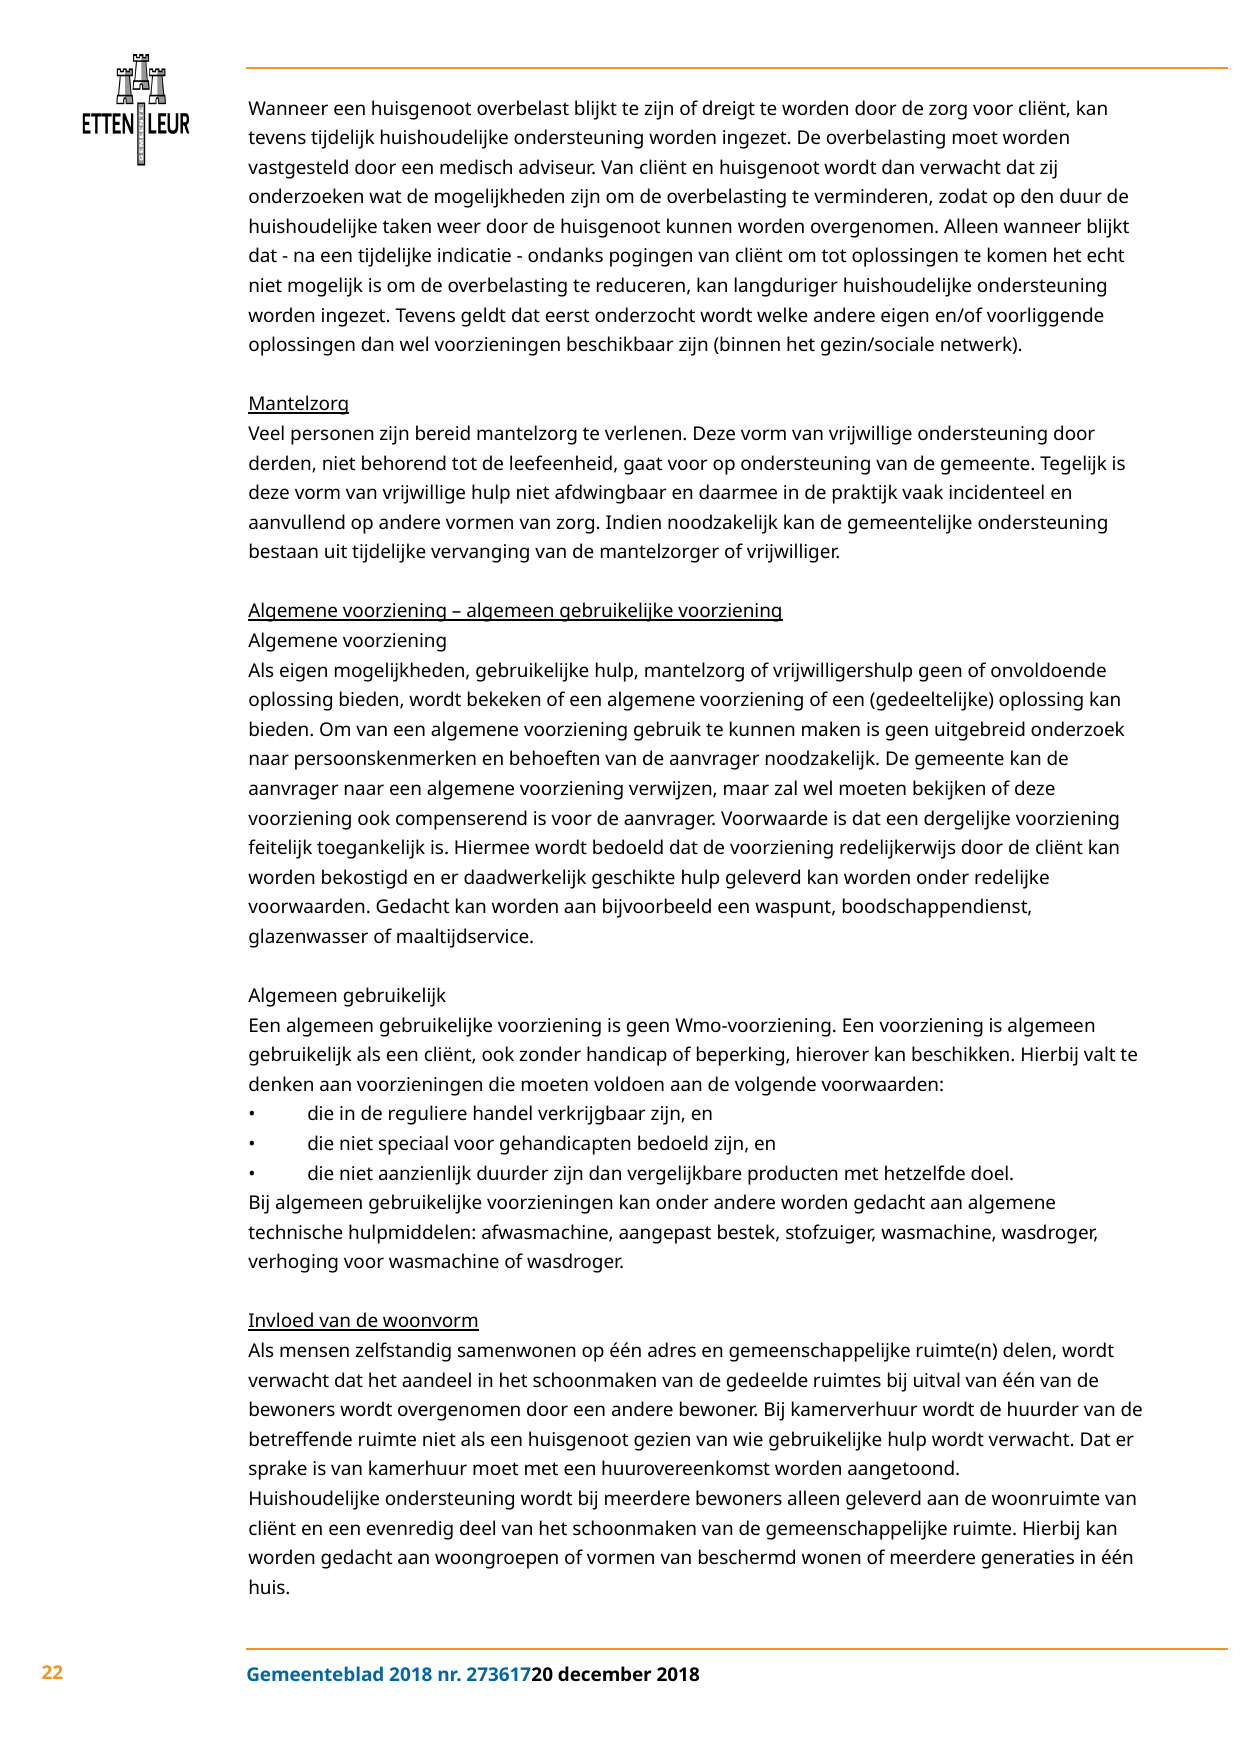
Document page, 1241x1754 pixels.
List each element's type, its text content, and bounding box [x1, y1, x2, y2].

text Algemene voorziening – algemeen gebruikelijke voorziening [248, 598, 1152, 623]
list die niet aanzienlijk duurder zijn dan vergelijkbare producten met hetzelfde doel. [248, 1160, 1152, 1186]
text Algemene voorziening [248, 627, 1152, 653]
picture [41, 47, 231, 172]
text Wanneer een huisgenoot overbelast blijkt te zijn of dreigt te worden door de zorg voor cliënt, kan tevens tijdelijk huishoudelijke ondersteuning worden ingezet. De overbelasting moet worden vastgesteld door een medisch adviseur. Van cliënt en huisgenoot wordt dan verwacht dat zij onderzoeken wat de mogelijkheden zijn om de overbelasting te verminderen, zodat op den duur de huishoudelijke taken weer door de huisgenoot kunnen worden overgenomen. Alleen wanneer blijkt dat - na een tijdelijke indicatie - ondanks pogingen van cliënt om tot oplossingen te komen het echt niet mogelijk is om de overbelasting te reduceren, kan langduriger huishoudelijke ondersteuning worden ingezet. Tevens geldt dat eerst onderzocht wordt welke andere eigen en/of voorliggende oplossingen dan wel voorzieningen beschikbaar zijn (binnen het gezin/sociale netwerk). [248, 95, 1152, 357]
text Invloed van de woonvorm [248, 1308, 1152, 1333]
text Bij algemeen gebruikelijke voorzieningen kan onder andere worden gedacht aan algemene technische hulpmiddelen: afwasmachine, aangepast bestek, stofzuiger, wasmachine, wasdroger, verhoging voor wasmachine of wasdroger. [248, 1189, 1152, 1274]
text Veel personen zijn bereid mantelzorg te verlenen. Deze vorm van vrijwillige ondersteuning door derden, niet behorend tot de leefeenheid, gaat voor op ondersteuning van de gemeente. Tegelijk is deze vorm van vrijwillige hulp niet afdwingbaar en daarmee in de praktijk vaak incidenteel en aanvullend op andere vormen van zorg. Indien noodzakelijk kan de gemeentelijke ondersteuning bestaan uit tijdelijke vervanging van de mantelzorger of vrijwilliger. [248, 420, 1152, 564]
list die in de reguliere handel verkrijgbaar zijn, en [248, 1101, 1152, 1126]
text Een algemeen gebruikelijke voorziening is geen Wmo-voorziening. Een voorziening is algemeen gebruikelijk als een cliënt, ook zonder handicap of beperking, hierover kan beschikken. Hierbij valt te denken aan voorzieningen die moeten voldoen aan de volgende voorwaarden: [248, 1012, 1152, 1097]
text Als mensen zelfstandig samenwonen op één adres en gemeenschappelijke ruimte(n) delen, wordt verwacht dat het aandeel in het schoonmaken van de gedeelde ruimtes bij uitval van één van de bewoners wordt overgenomen door een andere bewoner. Bij kamerverhuur wordt de huurder van de betreffende ruimte niet als een huisgenoot gezien van wie gebruikelijke hulp wordt verwacht. Dat er sprake is van kamerhuur moet met een huurovereenkomst worden aangetoond. [248, 1337, 1152, 1481]
text Huishoudelijke ondersteuning wordt bij meerdere bewoners alleen geleverd aan de woonruimte van cliënt en een evenredig deel van het schoonmaken van de gemeenschappelijke ruimte. Hierbij kan worden gedacht aan woongroepen of vormen van beschermd wonen of meerdere generaties in één huis. [248, 1485, 1152, 1600]
text Mantelzorg [248, 391, 1152, 416]
text Algemeen gebruikelijk [248, 982, 1152, 1008]
list die niet speciaal voor gehandicapten bedoeld zijn, en [248, 1130, 1152, 1156]
text Als eigen mogelijkheden, gebruikelijke hulp, mantelzorg of vrijwilligershulp geen of onvoldoende oplossing bieden, wordt bekeken of een algemene voorziening of een (gedeeltelijke) oplossing kan bieden. Om van een algemene voorziening gebruik te kunnen maken is geen uitgebreid onderzoek naar persoonskenmerken en behoeften van de aanvrager noodzakelijk. De gemeente kan de aanvrager naar een algemene voorziening verwijzen, maar zal wel moeten bekijken of deze voorziening ook compenserend is voor de aanvrager. Voorwaarde is dat een dergelijke voorziening feitelijk toegankelijk is. Hiermee wordt bedoeld dat de voorziening redelijkerwijs door de cliënt kan worden bekostigd en er daadwerkelijk geschikte hulp geleverd kan worden onder redelijke voorwaarden. Gedacht kan worden aan bijvoorbeeld een waspunt, boodschappendienst, glazenwasser of maaltijdservice. [248, 657, 1152, 949]
